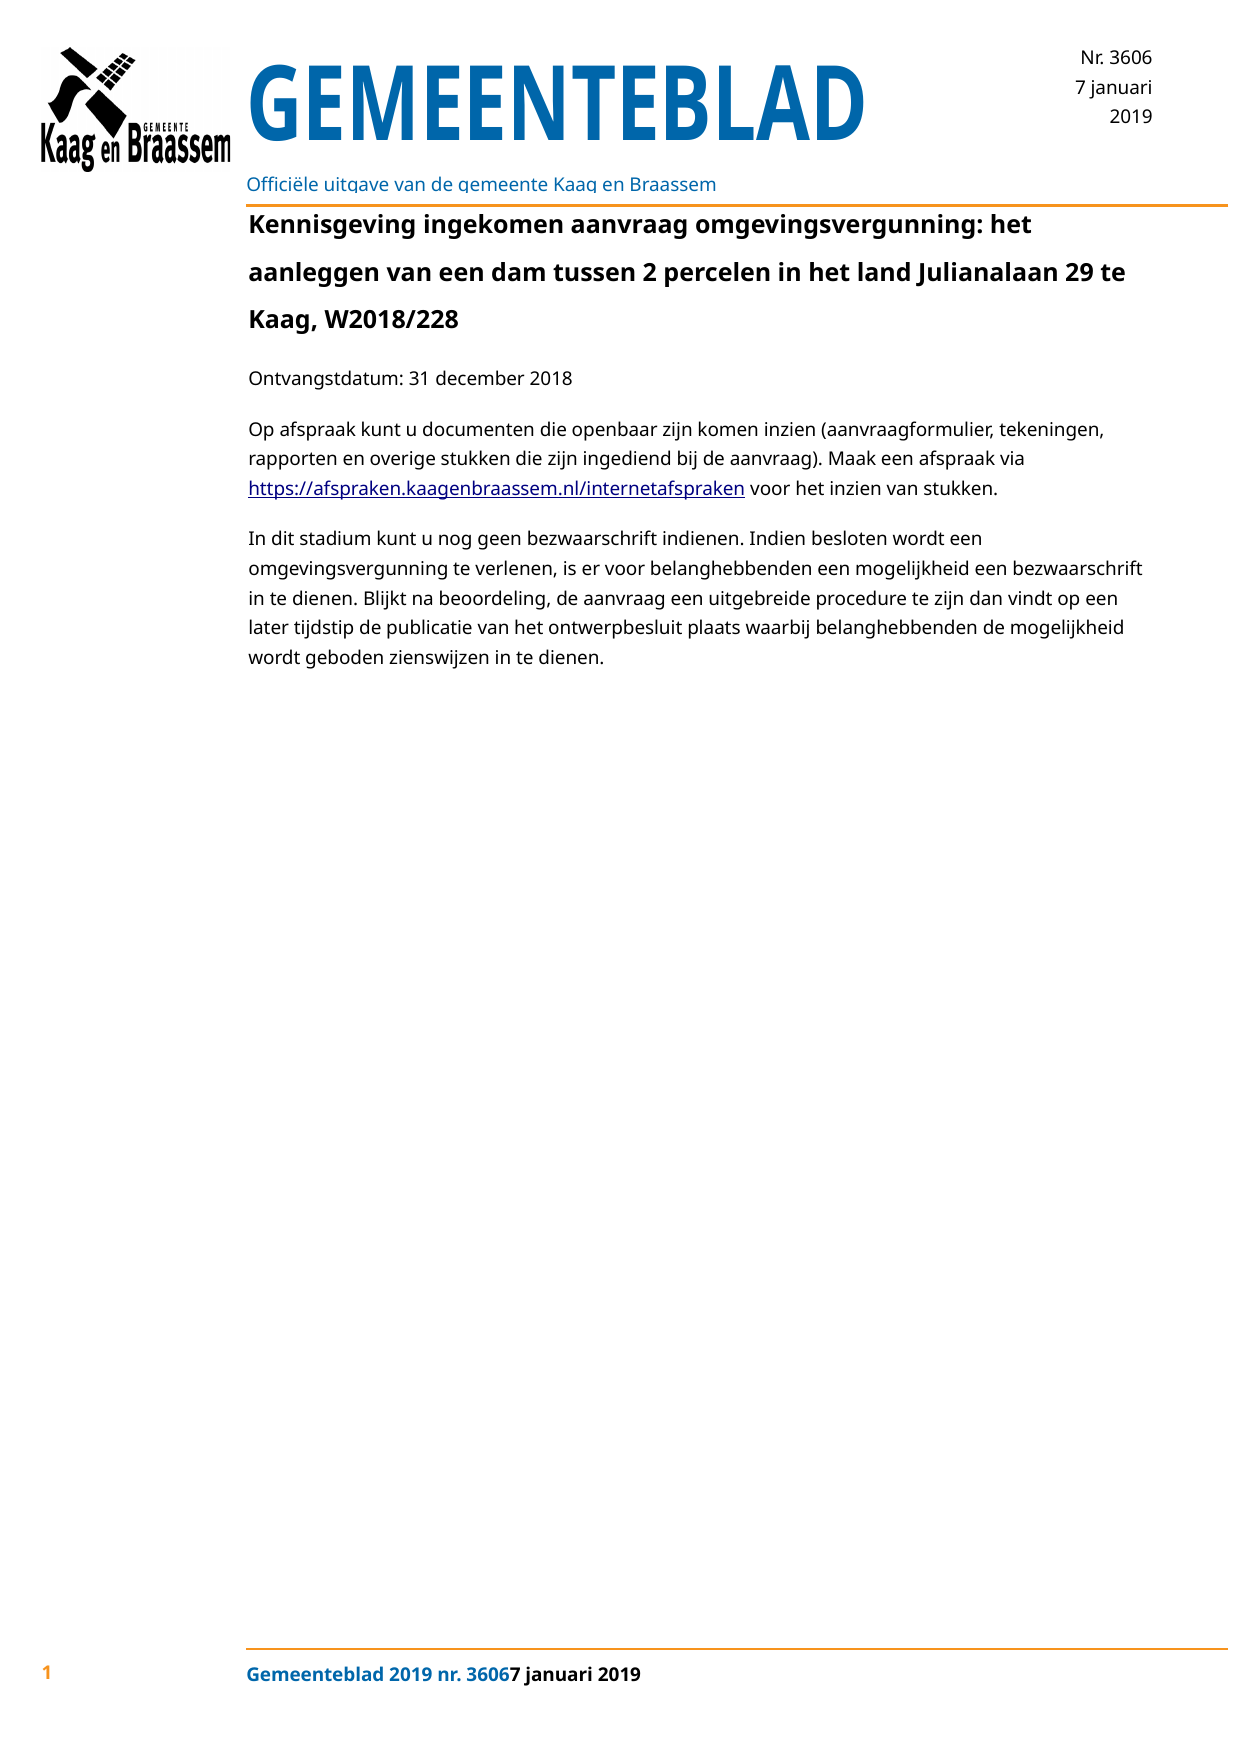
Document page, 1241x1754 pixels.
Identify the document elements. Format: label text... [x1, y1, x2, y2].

text In dit stadium kunt u nog geen bezwaarschrift indienen. Indien besloten wordt een omgevingsvergunning te verlenen, is er voor belanghebbenden een mogelijkheid een bezwaarschrift in te dienen. Blijkt na beoordeling, de aanvraag een uitgebreide procedure te zijn dan vindt op een later tijdstip de publicatie van het ontwerpbesluit plaats waarbij belanghebbenden de mogelijkheid wordt geboden zienswijzen in te dienen. [248, 526, 1152, 669]
text Op afspraak kunt u documenten die openbaar zijn komen inzien (aanvraagformulier, tekeningen, rapporten en overige stukken die zijn ingediend bij de aanvraag). Maak een afspraak via https://afspraken.kaagenbraassem.nl/internetafspraken voor het inzien van stukken. [248, 416, 1152, 501]
picture [41, 47, 231, 172]
text Kennisgeving ingekomen aanvraag omgevingsvergunning: het aanleggen van een dam tussen 2 percelen in het land Julianalaan 29 te Kaag, W2018/228 [248, 207, 1152, 336]
text Ontvangstdatum: 31 december 2018 [248, 366, 1152, 391]
